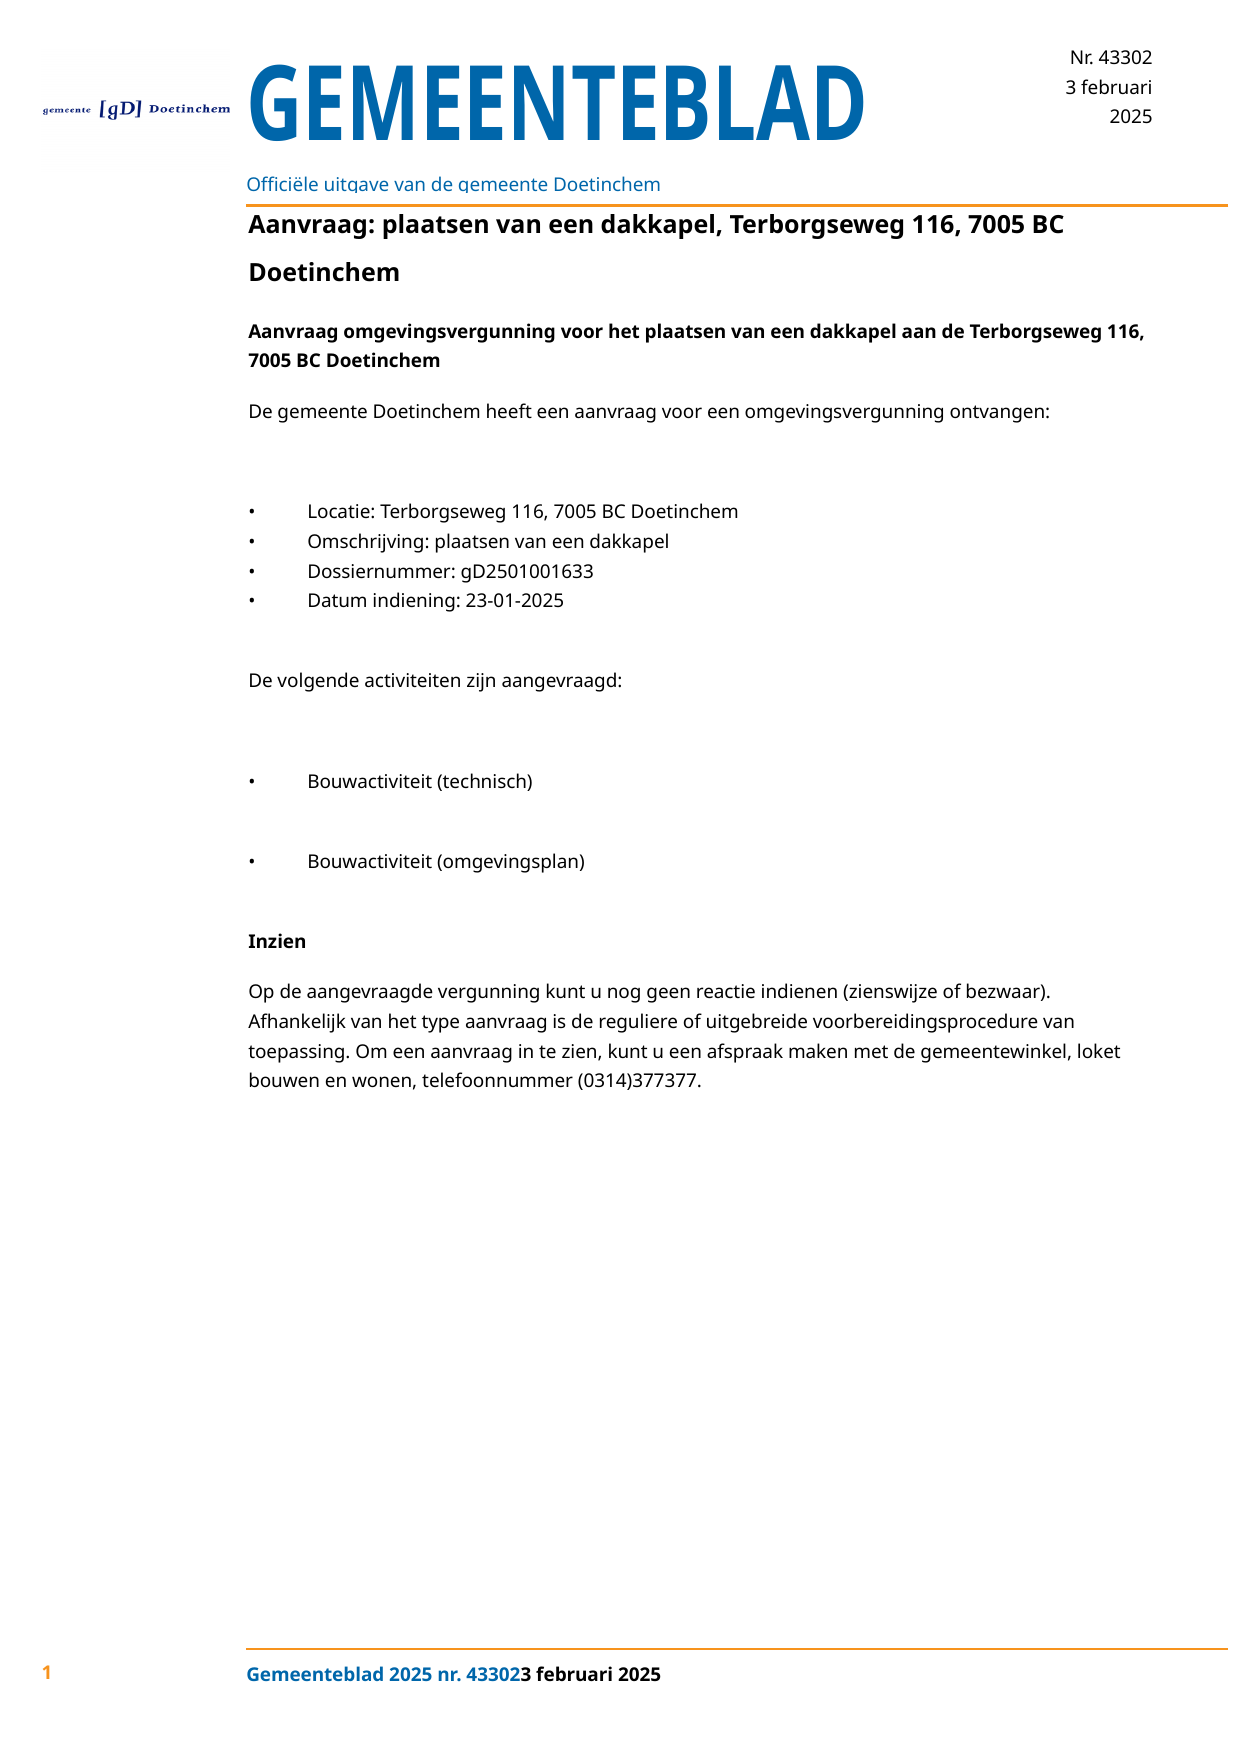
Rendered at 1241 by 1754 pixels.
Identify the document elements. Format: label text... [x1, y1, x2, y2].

text Aanvraag omgevingsvergunning voor het plaatsen van een dakkapel aan de Terborgseweg 116, 7005 BC Doetinchem [248, 318, 1152, 373]
text Inzien [248, 928, 1152, 954]
list Omschrijving: plaatsen van een dakkapel [248, 528, 1152, 554]
text Op de aangevraagde vergunning kunt u nog geen reactie indienen (zienswijze of bezwaar). Afhankelijk van het type aanvraag is de reguliere of uitgebreide voorbereidingsprocedure van toepassing. Om een aanvraag in te zien, kunt u een afspraak maken met de gemeentewinkel, loket bouwen en wonen, telefoonnummer (0314)377377. [248, 979, 1152, 1093]
text De gemeente Doetinchem heeft een aanvraag voor een omgevingsvergunning ontvangen: [248, 398, 1152, 424]
text De volgende activiteiten zijn aangevraagd: [248, 667, 1152, 693]
text Aanvraag: plaatsen van een dakkapel, Terborgseweg 116, 7005 BC Doetinchem [248, 207, 1152, 288]
picture [41, 47, 231, 172]
list Datum indiening: 23-01-2025 [248, 587, 1152, 613]
list Locatie: Terborgseweg 116, 7005 BC Doetinchem [248, 499, 1152, 524]
list Bouwactiviteit (omgevingsplan) [248, 848, 1152, 874]
list Bouwactiviteit (technisch) [248, 768, 1152, 794]
list Dossiernummer: gD2501001633 [248, 558, 1152, 584]
